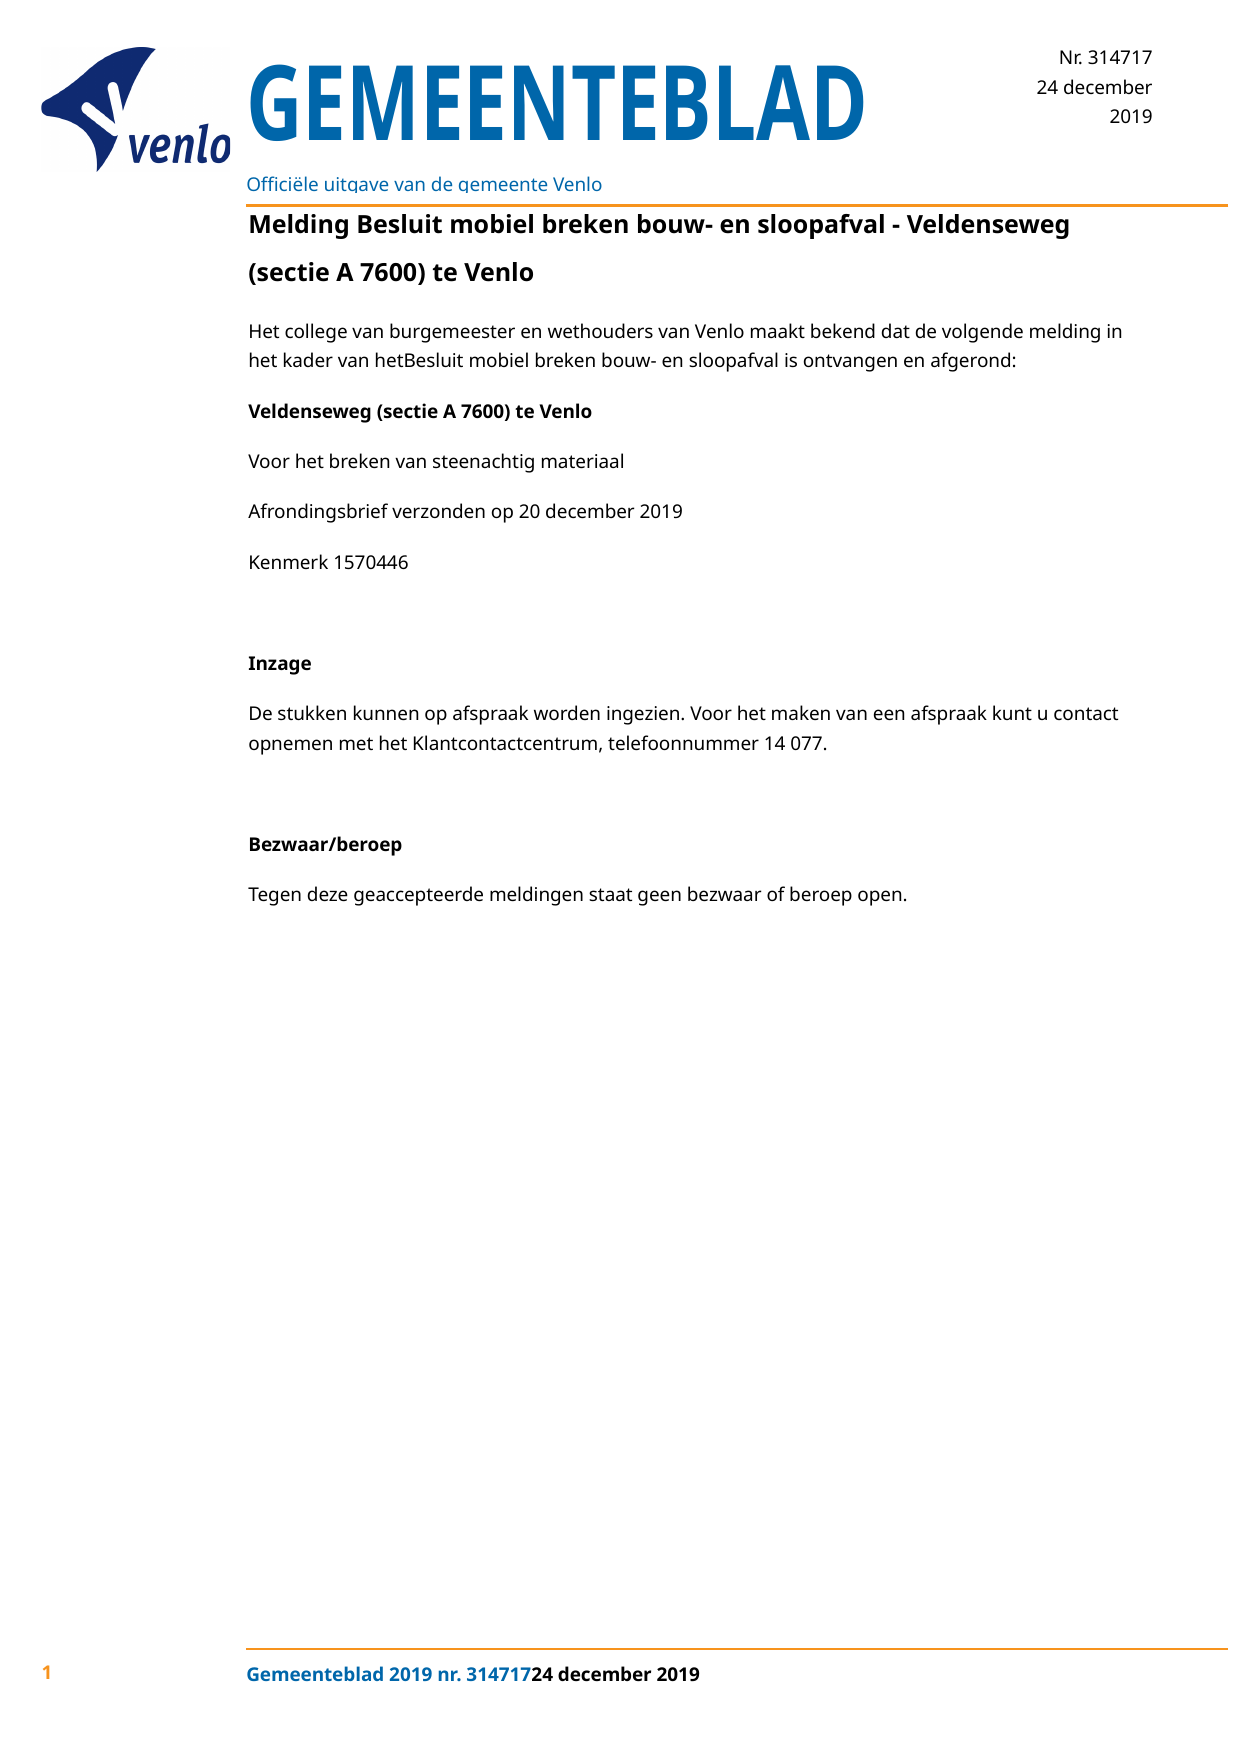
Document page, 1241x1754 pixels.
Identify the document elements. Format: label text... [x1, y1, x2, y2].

text Tegen deze geaccepteerde meldingen staat geen bezwaar of beroep open. [248, 881, 1152, 907]
text Veldenseweg (sectie A 7600) te Venlo [248, 398, 1152, 424]
picture [41, 47, 231, 172]
text Voor het breken van steenachtig materiaal [248, 448, 1152, 474]
text Inzage [248, 650, 1152, 676]
text Melding Besluit mobiel breken bouw- en sloopafval - Veldenseweg (sectie A 7600) te Venlo [248, 207, 1152, 288]
text Bezwaar/beroep [248, 831, 1152, 857]
text De stukken kunnen op afspraak worden ingezien. Voor het maken van een afspraak kunt u contact opnemen met het Klantcontactcentrum, telefoonnummer 14 077. [248, 700, 1152, 756]
text Kenmerk 1570446 [248, 549, 1152, 575]
text Afrondingsbrief verzonden op 20 december 2019 [248, 499, 1152, 524]
text Het college van burgemeester en wethouders van Venlo maakt bekend dat de volgende melding in het kader van hetBesluit mobiel breken bouw- en sloopafval is ontvangen en afgerond: [248, 318, 1152, 373]
